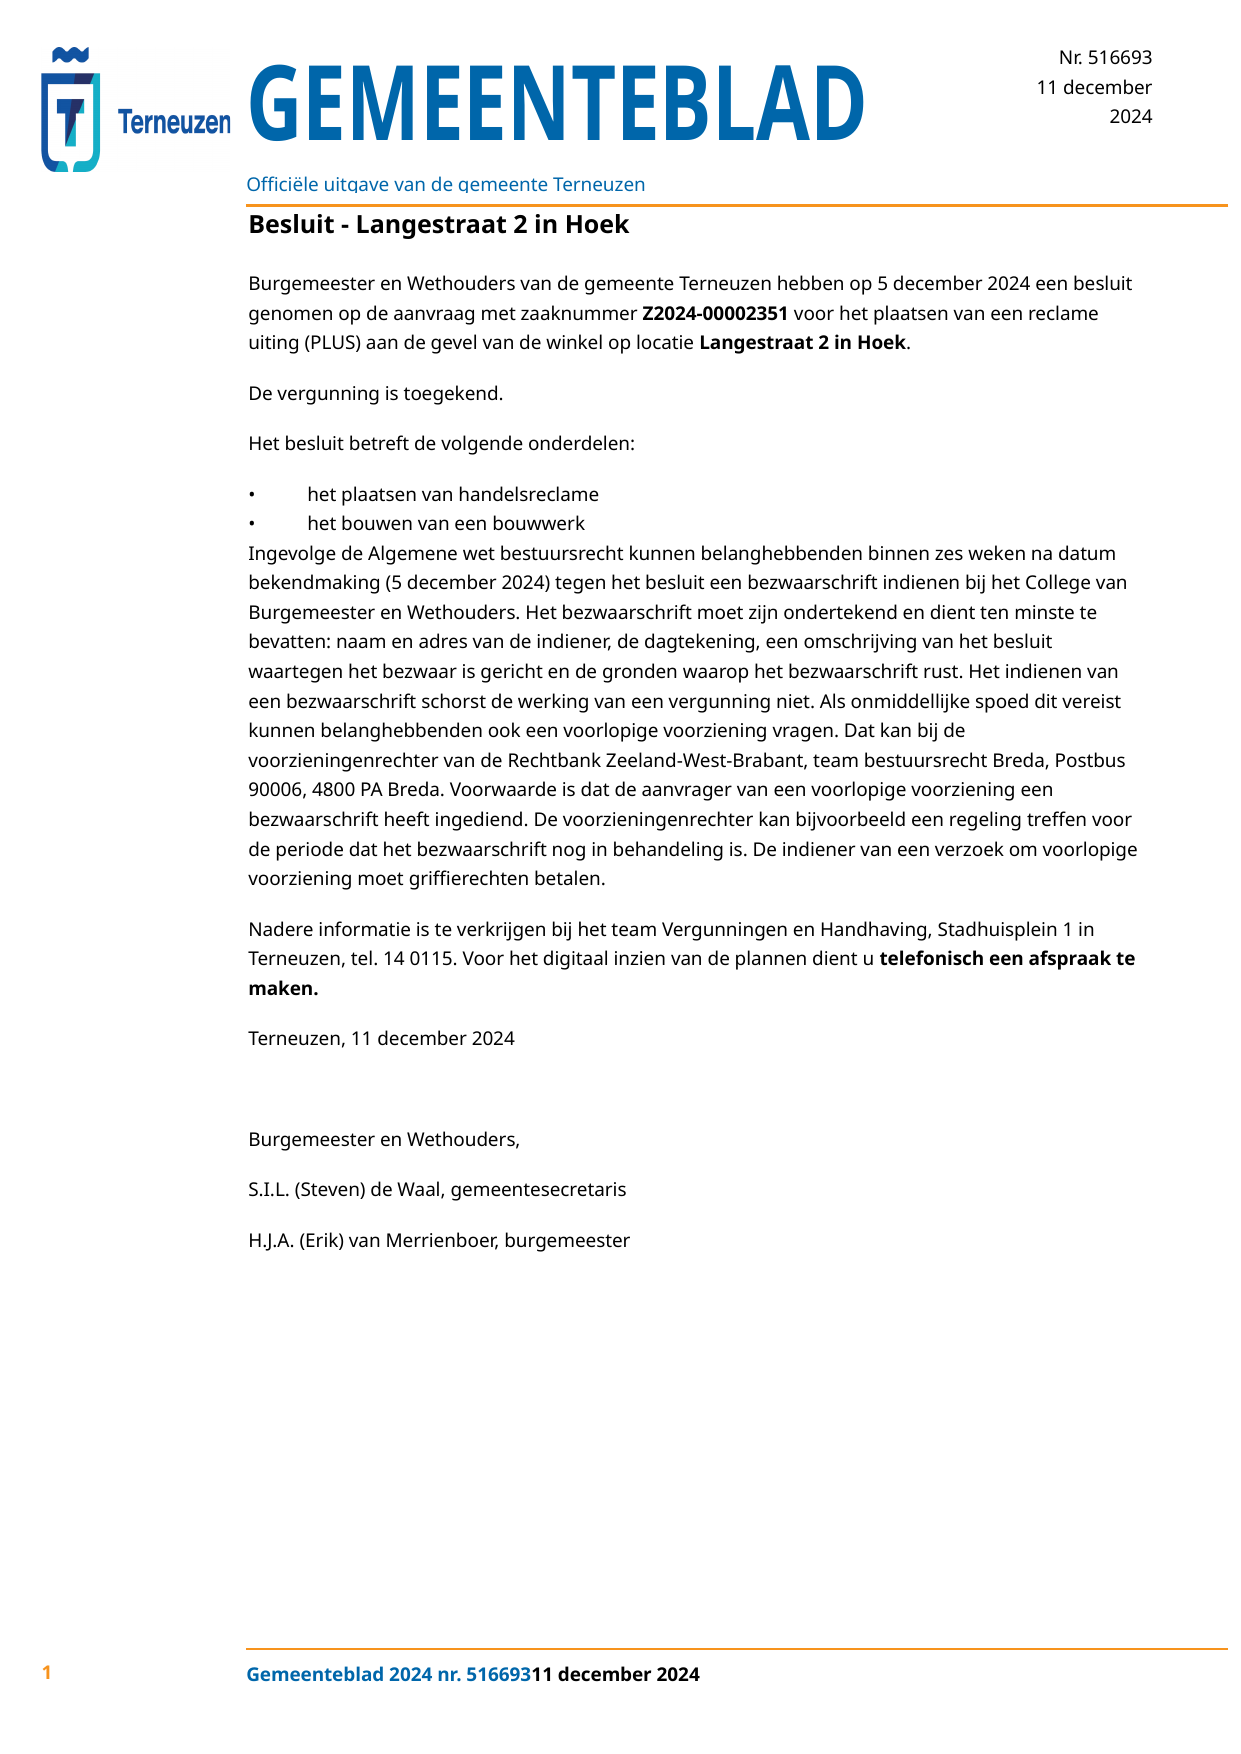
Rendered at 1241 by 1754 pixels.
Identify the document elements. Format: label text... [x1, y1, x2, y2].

text Burgemeester en Wethouders van de gemeente Terneuzen hebben op 5 december 2024 een besluit genomen op de aanvraag met zaaknummer Z2024-00002351 voor het plaatsen van een reclame uiting (PLUS) aan de gevel van de winkel op locatie Langestraat 2 in Hoek. [248, 270, 1152, 355]
text De vergunning is toegekend. [248, 380, 1152, 406]
text S.I.L. (Steven) de Waal, gemeentesecretaris [248, 1177, 1152, 1202]
text Nadere informatie is te verkrijgen bij het team Vergunningen en Handhaving, Stadhuisplein 1 in Terneuzen, tel. 14 0115. Voor het digitaal inzien van de plannen dient u telefonisch een afspraak te maken. [248, 916, 1152, 1001]
text Ingevolge de Algemene wet bestuursrecht kunnen belanghebbenden binnen zes weken na datum bekendmaking (5 december 2024) tegen het besluit een bezwaarschrift indienen bij het College van Burgemeester en Wethouders. Het bezwaarschrift moet zijn ondertekend en dient ten minste te bevatten: naam en adres van de indiener, de dagtekening, een omschrijving van het besluit waartegen het bezwaar is gericht en de gronden waarop het bezwaarschrift rust. Het indienen van een bezwaarschrift schorst de werking van een vergunning niet. Als onmiddellijke spoed dit vereist kunnen belanghebbenden ook een voorlopige voorziening vragen. Dat kan bij de voorzieningenrechter van de Rechtbank Zeeland-West-Brabant, team bestuursrecht Breda, Postbus 90006, 4800 PA Breda. Voorwaarde is dat de aanvrager van een voorlopige voorziening een bezwaarschrift heeft ingediend. De voorzieningenrechter kan bijvoorbeeld een regeling treffen voor de periode dat het bezwaarschrift nog in behandeling is. De indiener van een verzoek om voorlopige voorziening moet griffierechten betalen. [248, 540, 1152, 891]
list het plaatsen van handelsreclame [248, 481, 1152, 506]
text H.J.A. (Erik) van Merrienboer, burgemeester [248, 1227, 1152, 1253]
picture [41, 47, 231, 172]
text Besluit - Langestraat 2 in Hoek [248, 207, 1152, 241]
text Burgemeester en Wethouders, [248, 1126, 1152, 1152]
text Het besluit betreft de volgende onderdelen: [248, 430, 1152, 456]
list het bouwen van een bouwwerk [248, 510, 1152, 536]
text Terneuzen, 11 december 2024 [248, 1025, 1152, 1051]
